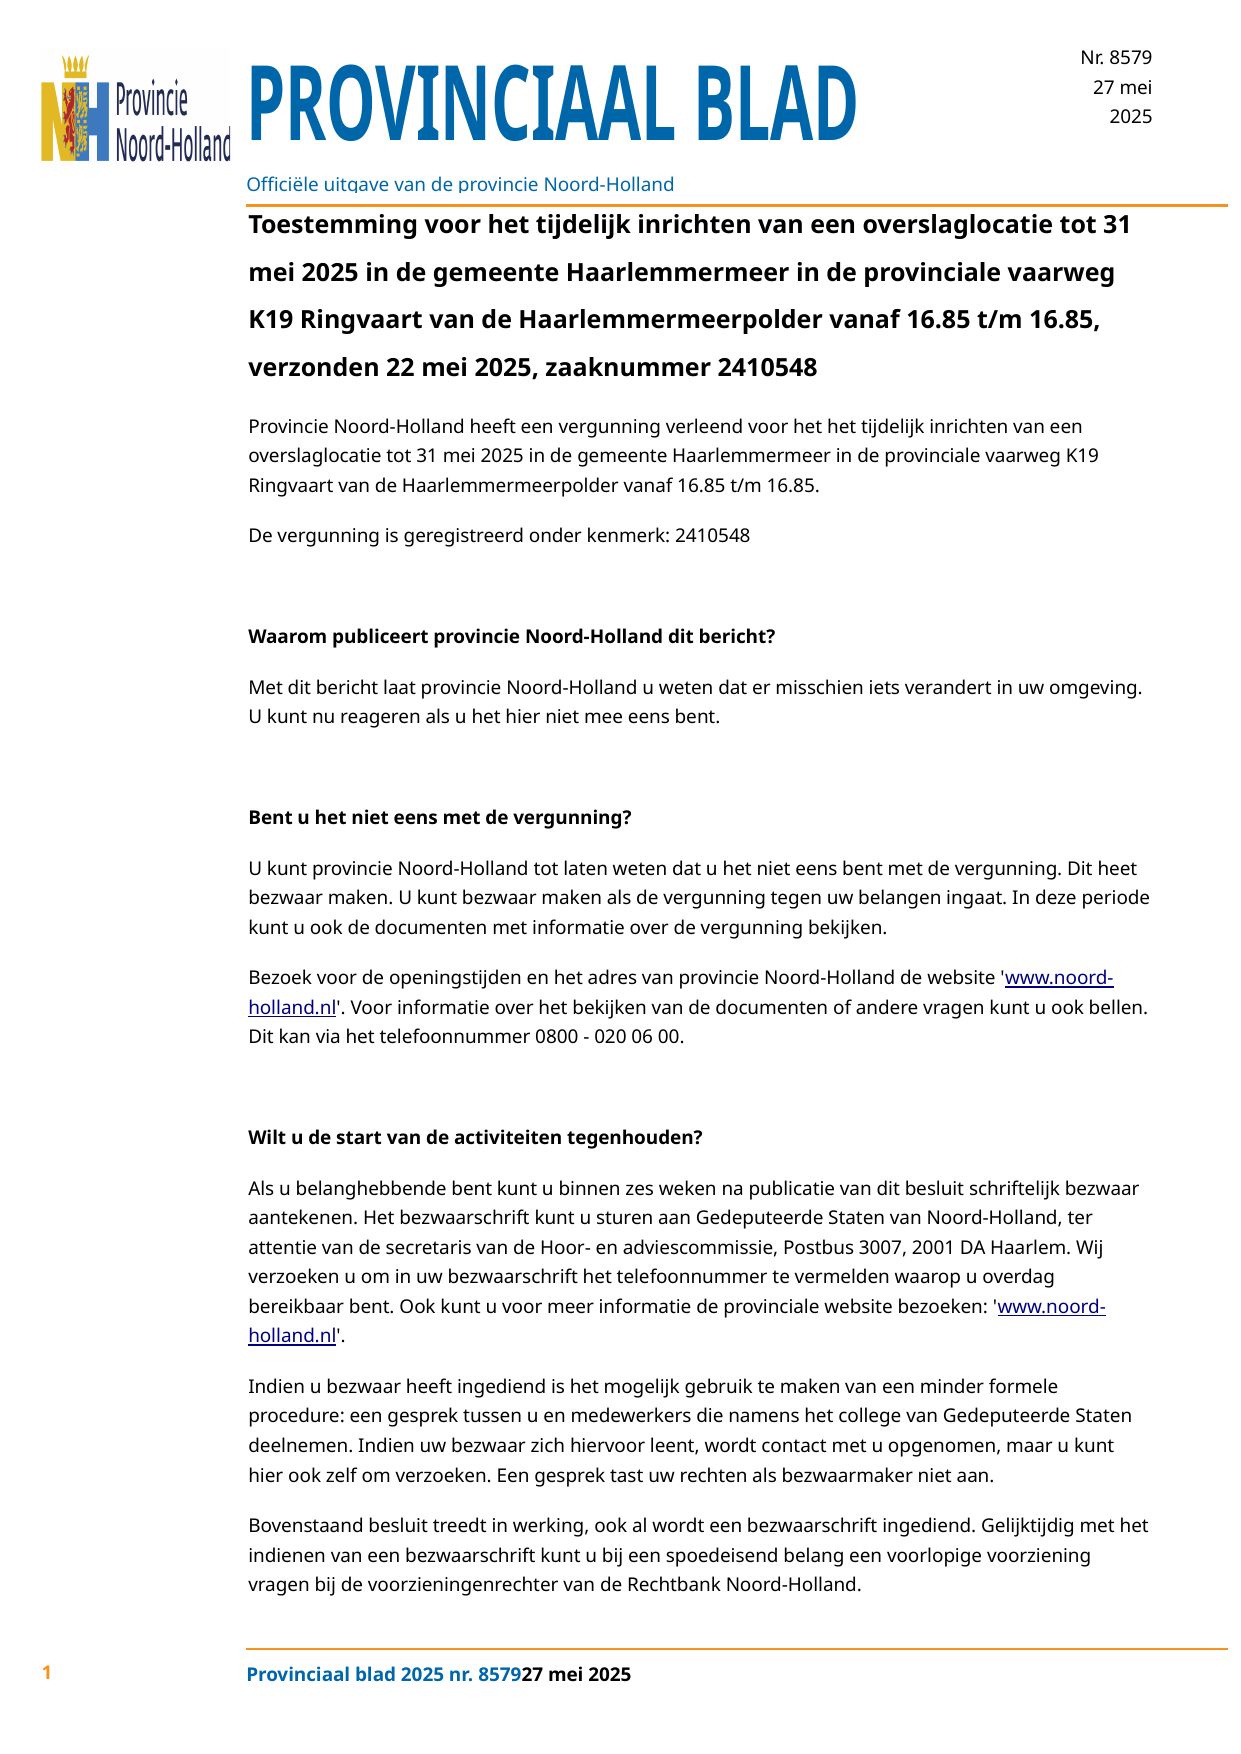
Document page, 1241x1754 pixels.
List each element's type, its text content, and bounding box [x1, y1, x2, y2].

picture [41, 47, 231, 172]
text Wilt u de start van de activiteiten tegenhouden? [248, 1124, 1152, 1150]
text De vergunning is geregistreerd onder kenmerk: 2410548 [248, 523, 1152, 548]
text Provincie Noord-Holland heeft een vergunning verleend voor het het tijdelijk inrichten van een overslaglocatie tot 31 mei 2025 in de gemeente Haarlemmermeer in de provinciale vaarweg K19 Ringvaart van de Haarlemmermeerpolder vanaf 16.85 t/m 16.85. [248, 413, 1152, 498]
text Als u belanghebbende bent kunt u binnen zes weken na publicatie van dit besluit schriftelijk bezwaar aantekenen. Het bezwaarschrift kunt u sturen aan Gedeputeerde Staten van Noord-Holland, ter attentie van de secretaris van de Hoor- en adviescommissie, Postbus 3007, 2001 DA Haarlem. Wij verzoeken u om in uw bezwaarschrift het telefoonnummer te vermelden waarop u overdag bereikbaar bent. Ook kunt u voor meer informatie de provinciale website bezoeken: 'www.noord-holland.nl'. [248, 1175, 1152, 1348]
text Waarom publiceert provincie Noord-Holland dit bericht? [248, 623, 1152, 649]
text Bovenstaand besluit treedt in werking, ook al wordt een bezwaarschrift ingediend. Gelijktijdig met het indienen van een bezwaarschrift kunt u bij een spoedeisend belang een voorlopige voorziening vragen bij de voorzieningenrechter van de Rechtbank Noord-Holland. [248, 1512, 1152, 1597]
text Toestemming voor het tijdelijk inrichten van een overslaglocatie tot 31 mei 2025 in de gemeente Haarlemmermeer in de provinciale vaarweg K19 Ringvaart van de Haarlemmermeerpolder vanaf 16.85 t/m 16.85, verzonden 22 mei 2025, zaaknummer 2410548 [248, 207, 1152, 384]
text Met dit bericht laat provincie Noord-Holland u weten dat er misschien iets verandert in uw omgeving. U kunt nu reageren als u het hier niet mee eens bent. [248, 674, 1152, 729]
text Bezoek voor de openingstijden en het adres van provincie Noord-Holland de website 'www.noord-holland.nl'. Voor informatie over het bekijken van de documenten of andere vragen kunt u ook bellen. Dit kan via het telefoonnummer 0800 - 020 06 00. [248, 964, 1152, 1049]
text U kunt provincie Noord-Holland tot laten weten dat u het niet eens bent met de vergunning. Dit heet bezwaar maken. U kunt bezwaar maken als de vergunning tegen uw belangen ingaat. In deze periode kunt u ook de documenten met informatie over de vergunning bekijken. [248, 855, 1152, 940]
text Indien u bezwaar heeft ingediend is het mogelijk gebruik te maken van een minder formele procedure: een gesprek tussen u en medewerkers die namens het college van Gedeputeerde Staten deelnemen. Indien uw bezwaar zich hiervoor leent, wordt contact met u opgenomen, maar u kunt hier ook zelf om verzoeken. Een gesprek tast uw rechten als bezwaarmaker niet aan. [248, 1373, 1152, 1488]
text Bent u het niet eens met de vergunning? [248, 804, 1152, 830]
